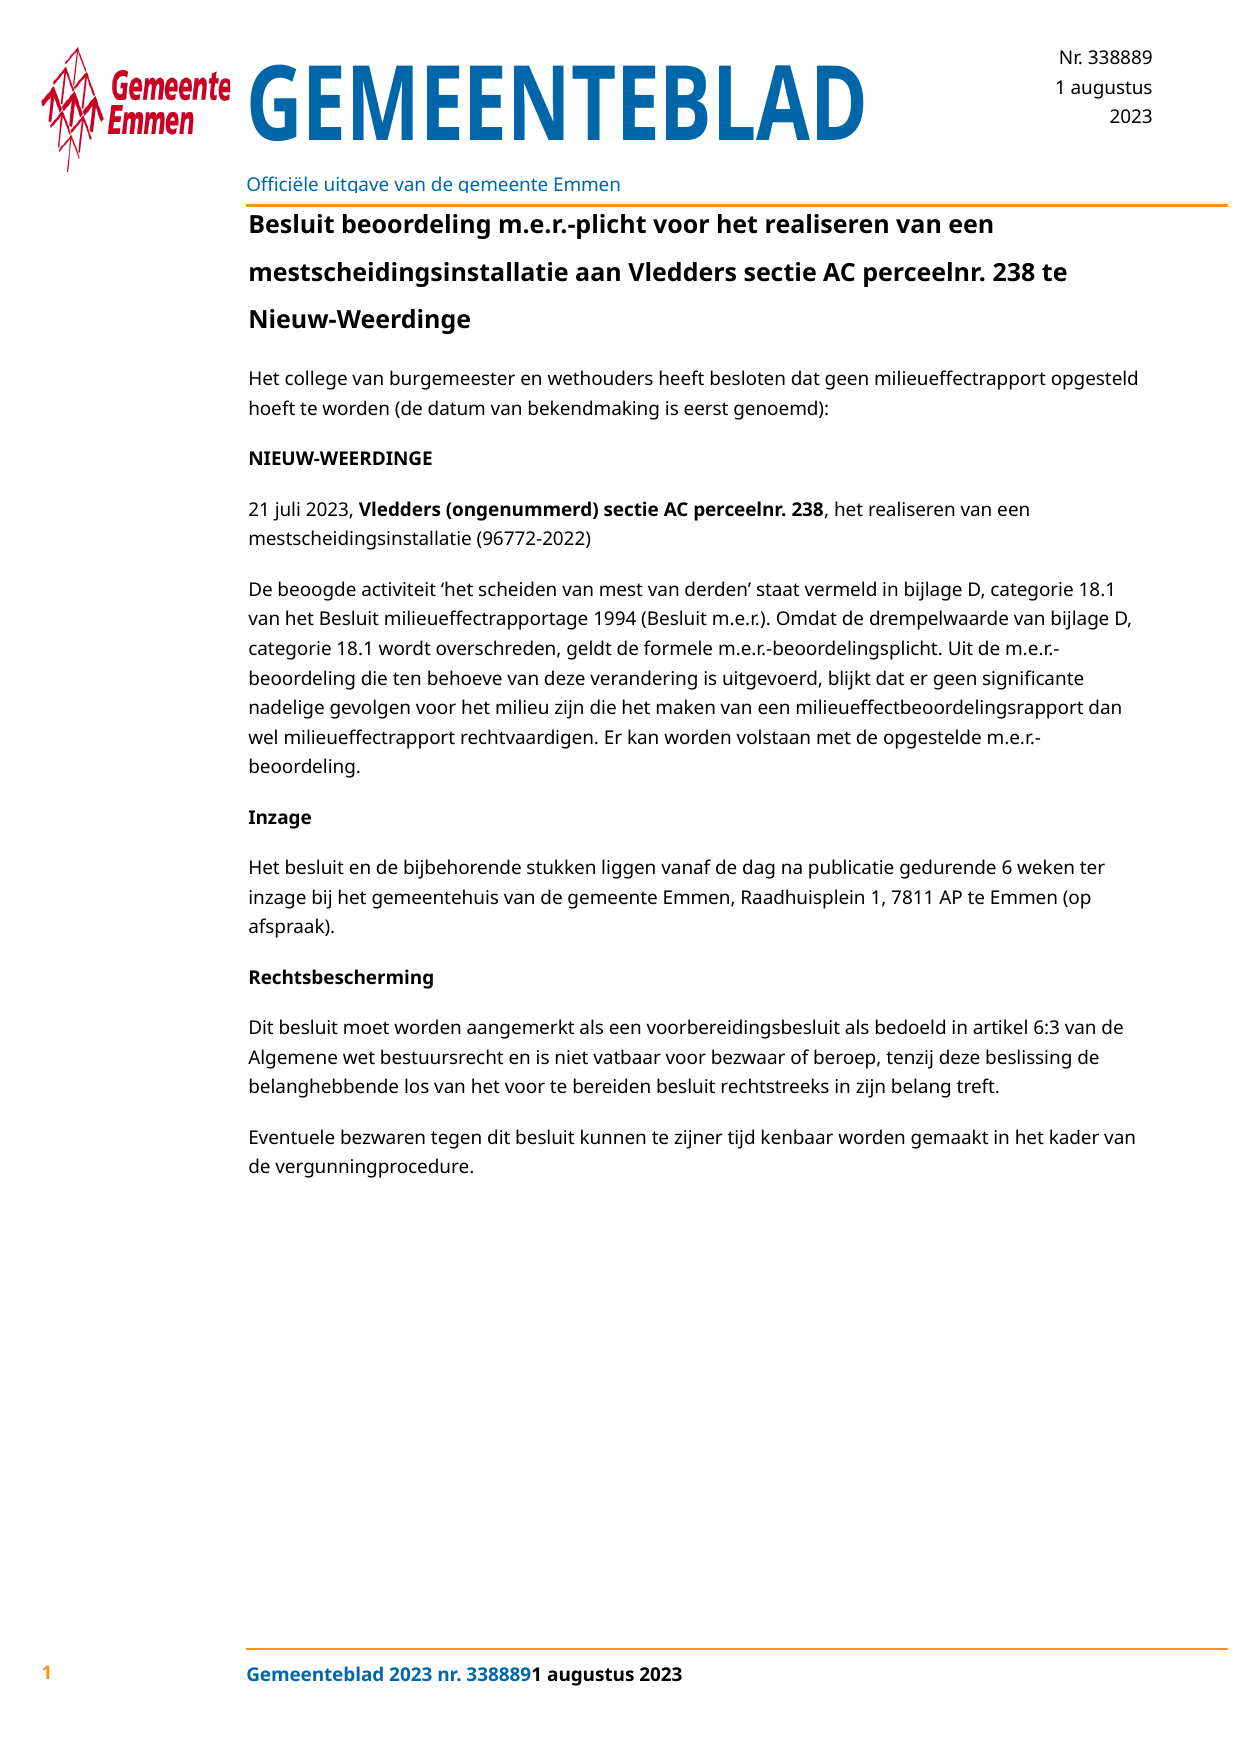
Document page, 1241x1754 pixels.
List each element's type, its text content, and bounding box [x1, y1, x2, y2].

text Dit besluit moet worden aangemerkt als een voorbereidingsbesluit als bedoeld in artikel 6:3 van de Algemene wet bestuursrecht en is niet vatbaar voor bezwaar of beroep, tenzij deze beslissing de belanghebbende los van het voor te bereiden besluit rechtstreeks in zijn belang treft. [248, 1014, 1152, 1099]
text De beoogde activiteit ‘het scheiden van mest van derden’ staat vermeld in bijlage D, categorie 18.1 van het Besluit milieueffectrapportage 1994 (Besluit m.e.r.). Omdat de drempelwaarde van bijlage D, categorie 18.1 wordt overschreden, geldt de formele m.e.r.-beoordelingsplicht. Uit de m.e.r.-beoordeling die ten behoeve van deze verandering is uitgevoerd, blijkt dat er geen significante nadelige gevolgen voor het milieu zijn die het maken van een milieueffectbeoordelingsrapport dan wel milieueffectrapport rechtvaardigen. Er kan worden volstaan met de opgestelde m.e.r.-beoordeling. [248, 576, 1152, 779]
text Het besluit en de bijbehorende stukken liggen vanaf de dag na publicatie gedurende 6 weken ter inzage bij het gemeentehuis van de gemeente Emmen, Raadhuisplein 1, 7811 AP te Emmen (op afspraak). [248, 854, 1152, 939]
picture [41, 47, 231, 172]
text Het college van burgemeester en wethouders heeft besloten dat geen milieueffectrapport opgesteld hoeft te worden (de datum van bekendmaking is eerst genoemd): [248, 366, 1152, 421]
text 21 juli 2023, Vledders (ongenummerd) sectie AC perceelnr. 238, het realiseren van een mestscheidingsinstallatie (96772-2022) [248, 496, 1152, 551]
text Inzage [248, 804, 1152, 829]
text Besluit beoordeling m.e.r.-plicht voor het realiseren van een mestscheidingsinstallatie aan Vledders sectie AC perceelnr. 238 te Nieuw-Weerdinge [248, 207, 1152, 336]
text NIEUW-WEERDINGE [248, 446, 1152, 471]
text Eventuele bezwaren tegen dit besluit kunnen te zijner tijd kenbaar worden gemaakt in het kader van de vergunningprocedure. [248, 1124, 1152, 1179]
text Rechtsbescherming [248, 964, 1152, 989]
